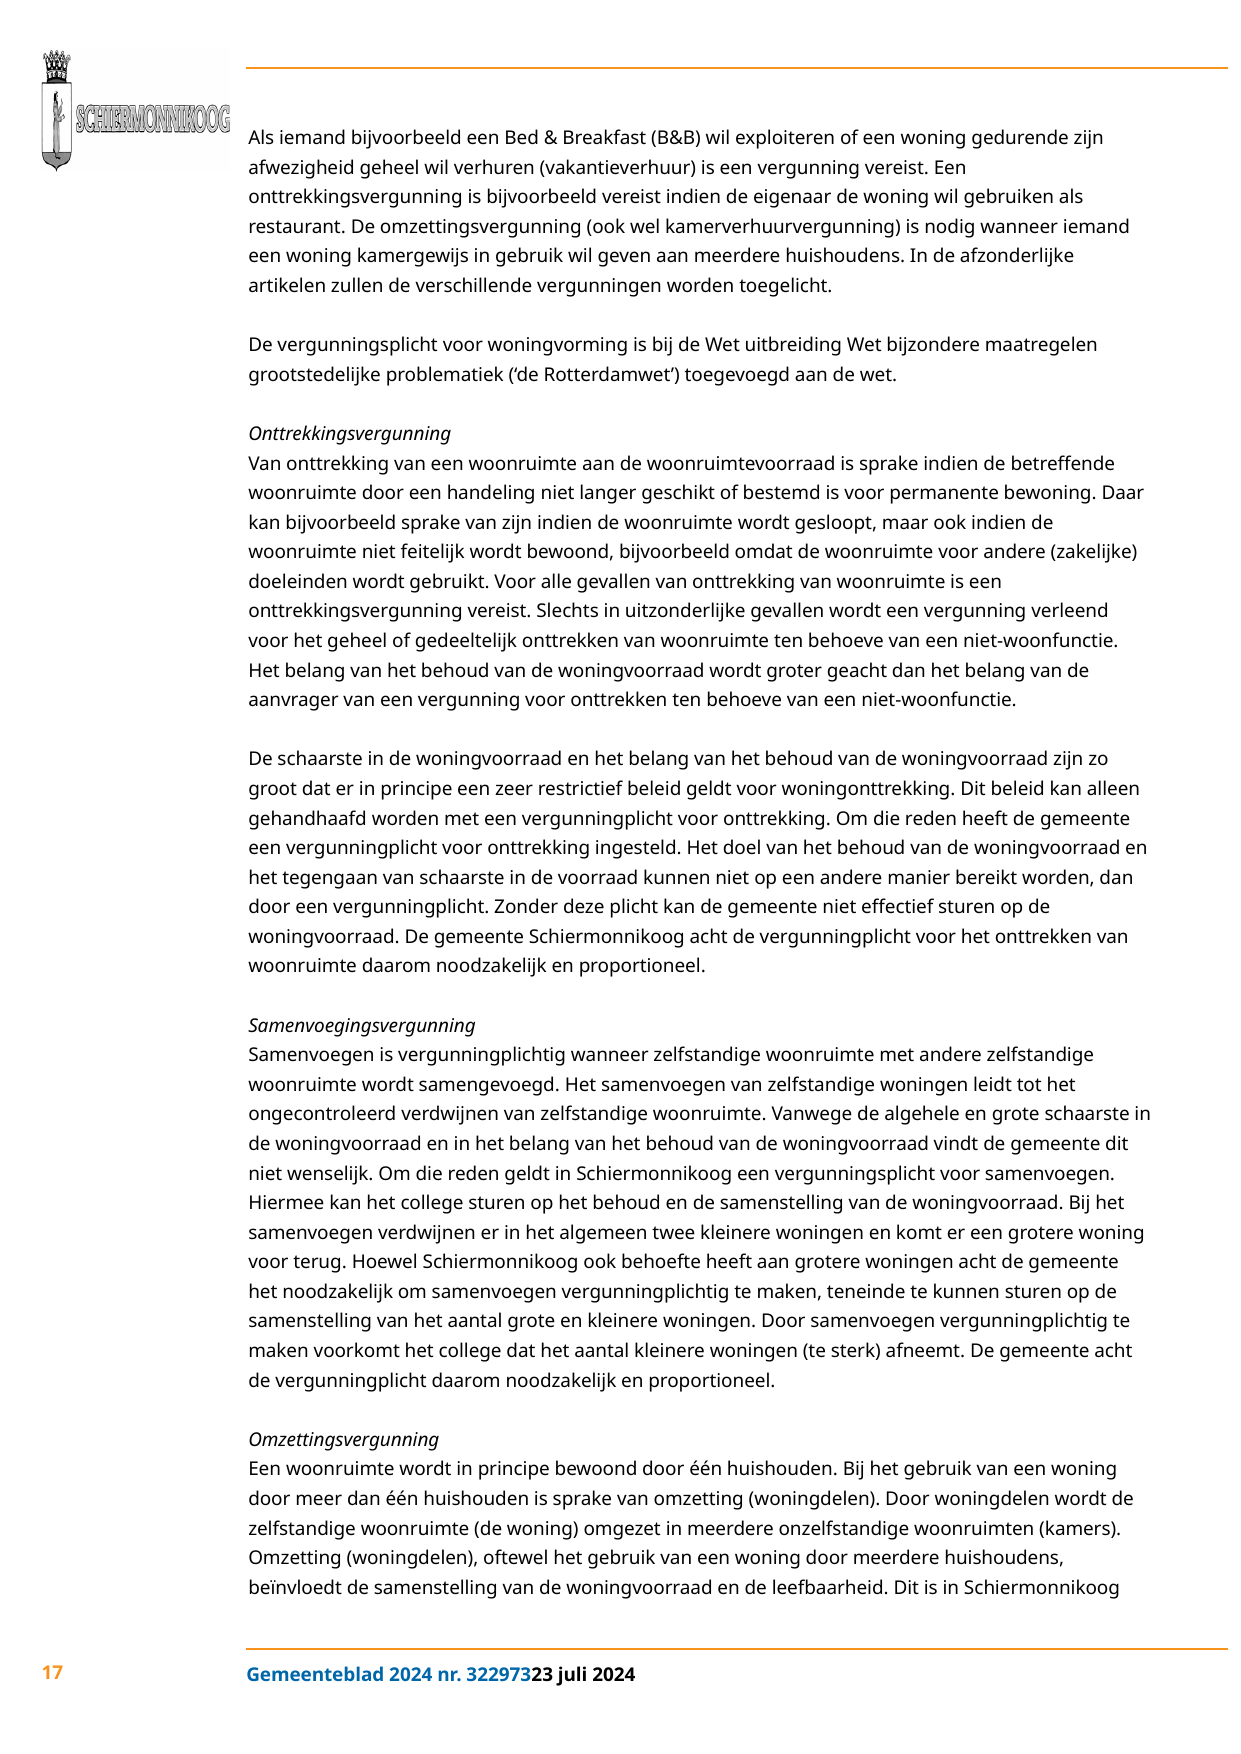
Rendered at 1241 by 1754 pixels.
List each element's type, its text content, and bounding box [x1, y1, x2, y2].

text Samenvoegen is vergunningplichtig wanneer zelfstandige woonruimte met andere zelfstandige woonruimte wordt samengevoegd. Het samenvoegen van zelfstandige woningen leidt tot het ongecontroleerd verdwijnen van zelfstandige woonruimte. Vanwege de algehele en grote schaarste in de woningvoorraad en in het belang van het behoud van de woningvoorraad vindt de gemeente dit niet wenselijk. Om die reden geldt in Schiermonnikoog een vergunningsplicht voor samenvoegen. Hiermee kan het college sturen op het behoud en de samenstelling van de woningvoorraad. Bij het samenvoegen verdwijnen er in het algemeen twee kleinere woningen en komt er een grotere woning voor terug. Hoewel Schiermonnikoog ook behoefte heeft aan grotere woningen acht de gemeente het noodzakelijk om samenvoegen vergunningplichtig te maken, teneinde te kunnen sturen op de samenstelling van het aantal grote en kleinere woningen. Door samenvoegen vergunningplichtig te maken voorkomt het college dat het aantal kleinere woningen (te sterk) afneemt. De gemeente acht de vergunningplicht daarom noodzakelijk en proportioneel. [248, 1041, 1152, 1393]
picture [41, 47, 231, 172]
text Een woonruimte wordt in principe bewoond door één huishouden. Bij het gebruik van een woning door meer dan één huishouden is sprake van omzetting (woningdelen). Door woningdelen wordt de zelfstandige woonruimte (de woning) omgezet in meerdere onzelfstandige woonruimten (kamers). Omzetting (woningdelen), oftewel het gebruik van een woning door meerdere huishoudens, beïnvloedt de samenstelling van de woningvoorraad en de leefbaarheid. Dit is in Schiermonnikoog [248, 1456, 1152, 1600]
text Van onttrekking van een woonruimte aan de woonruimtevoorraad is sprake indien de betreffende woonruimte door een handeling niet langer geschikt of bestemd is voor permanente bewoning. Daar kan bijvoorbeeld sprake van zijn indien de woonruimte wordt gesloopt, maar ook indien de woonruimte niet feitelijk wordt bewoond, bijvoorbeeld omdat de woonruimte voor andere (zakelijke) doeleinden wordt gebruikt. Voor alle gevallen van onttrekking van woonruimte is een onttrekkingsvergunning vereist. Slechts in uitzonderlijke gevallen wordt een vergunning verleend voor het geheel of gedeeltelijk onttrekken van woonruimte ten behoeve van een niet-woonfunctie. Het belang van het behoud van de woningvoorraad wordt groter geacht dan het belang van de aanvrager van een vergunning voor onttrekken ten behoeve van een niet-woonfunctie. [248, 450, 1152, 712]
text Als iemand bijvoorbeeld een Bed & Breakfast (B&B) wil exploiteren of een woning gedurende zijn afwezigheid geheel wil verhuren (vakantieverhuur) is een vergunning vereist. Een onttrekkingsvergunning is bijvoorbeeld vereist indien de eigenaar de woning wil gebruiken als restaurant. De omzettingsvergunning (ook wel kamerverhuurvergunning) is nodig wanneer iemand een woning kamergewijs in gebruik wil geven aan meerdere huishoudens. In de afzonderlijke artikelen zullen de verschillende vergunningen worden toegelicht. [248, 124, 1152, 298]
text Samenvoegingsvergunning [248, 1012, 1152, 1038]
text De vergunningsplicht voor woningvorming is bij de Wet uitbreiding Wet bijzondere maatregelen grootstedelijke problematiek (‘de Rotterdamwet’) toegevoegd aan de wet. [248, 331, 1152, 387]
text Omzettingsvergunning [248, 1426, 1152, 1452]
text De schaarste in de woningvoorraad en het belang van het behoud van de woningvoorraad zijn zo groot dat er in principe een zeer restrictief beleid geldt voor woningonttrekking. Dit beleid kan alleen gehandhaafd worden met een vergunningplicht voor onttrekking. Om die reden heeft de gemeente een vergunningplicht voor onttrekking ingesteld. Het doel van het behoud van de woningvoorraad en het tegengaan van schaarste in de voorraad kunnen niet op een andere manier bereikt worden, dan door een vergunningplicht. Zonder deze plicht kan de gemeente niet effectief sturen op de woningvoorraad. De gemeente Schiermonnikoog acht de vergunningplicht voor het onttrekken van woonruimte daarom noodzakelijk en proportioneel. [248, 746, 1152, 978]
text Onttrekkingsvergunning [248, 420, 1152, 446]
